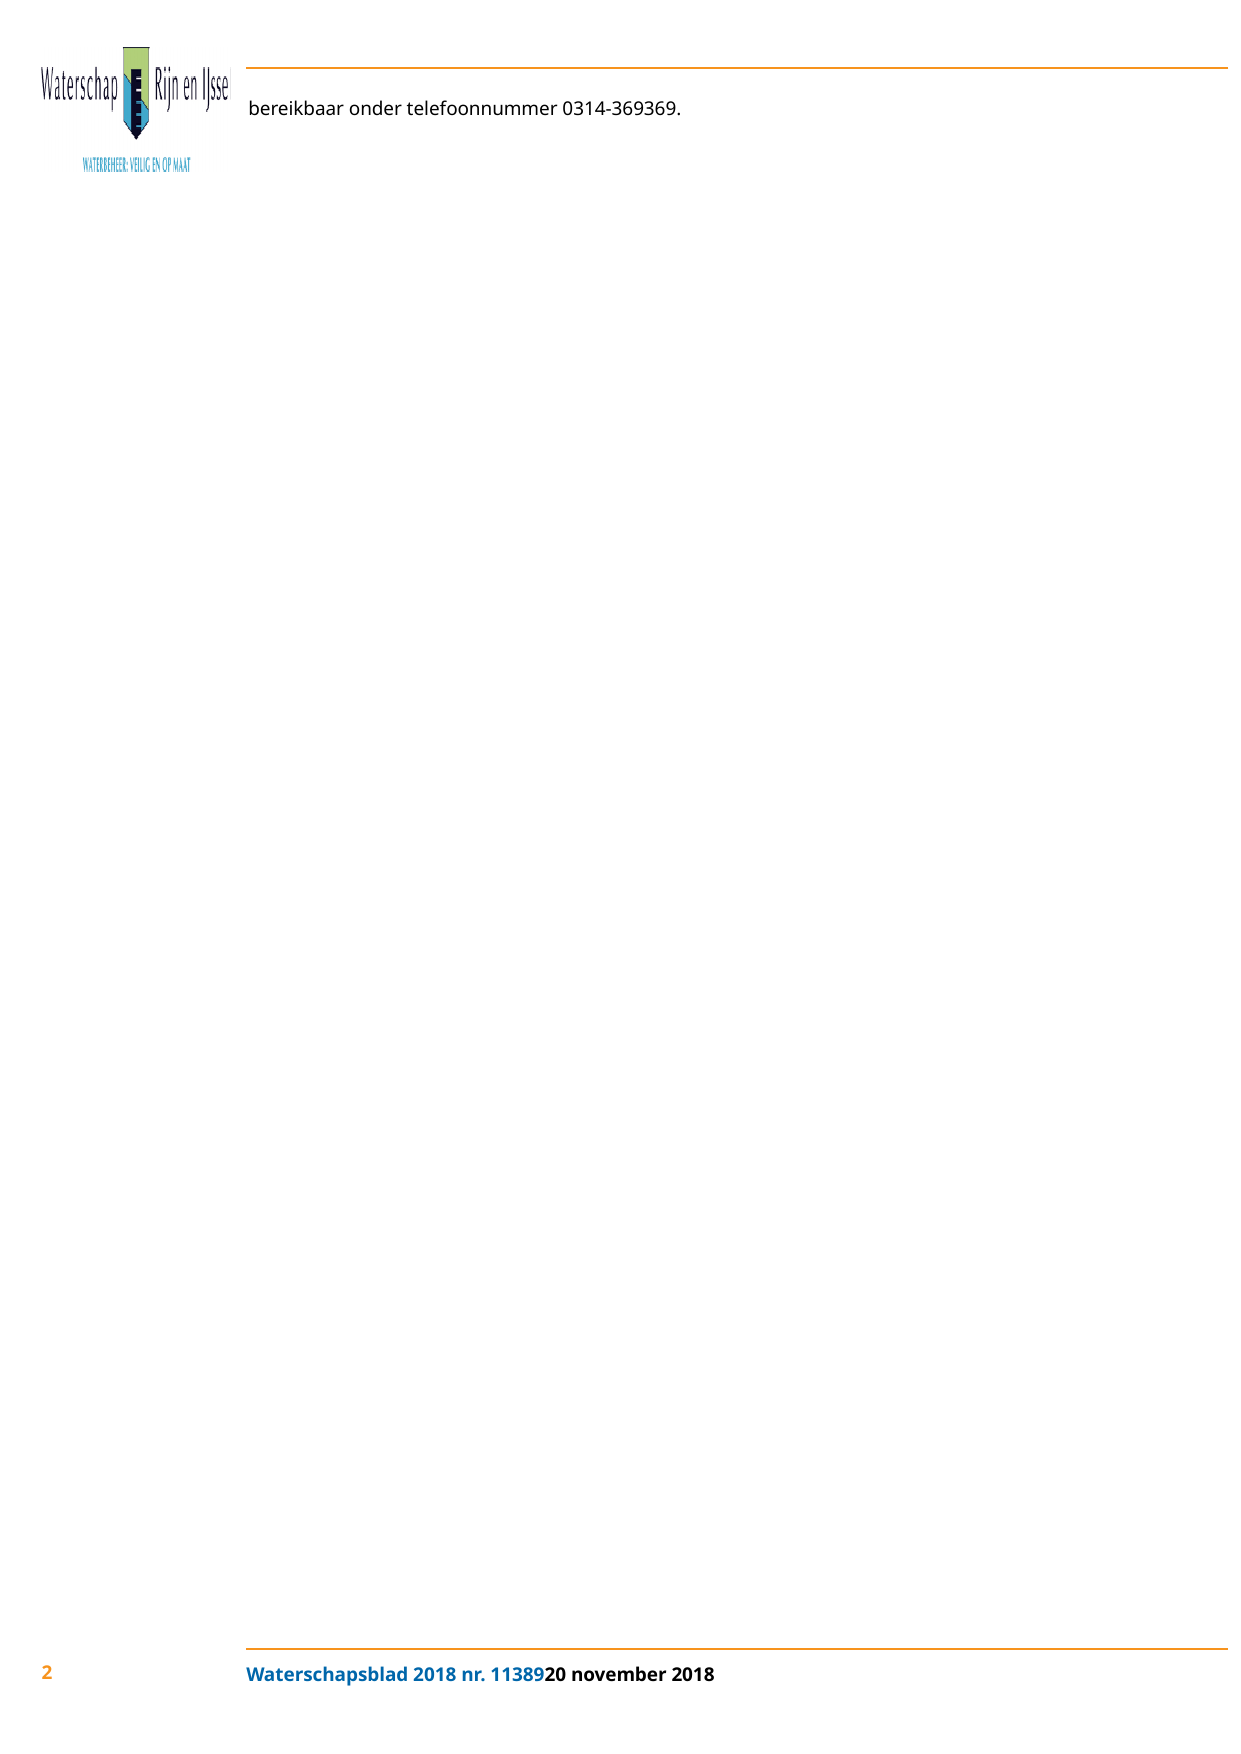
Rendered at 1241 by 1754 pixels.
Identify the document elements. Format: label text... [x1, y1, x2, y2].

picture [41, 47, 231, 172]
text bereikbaar onder telefoonnummer 0314-369369. [248, 95, 1152, 121]
